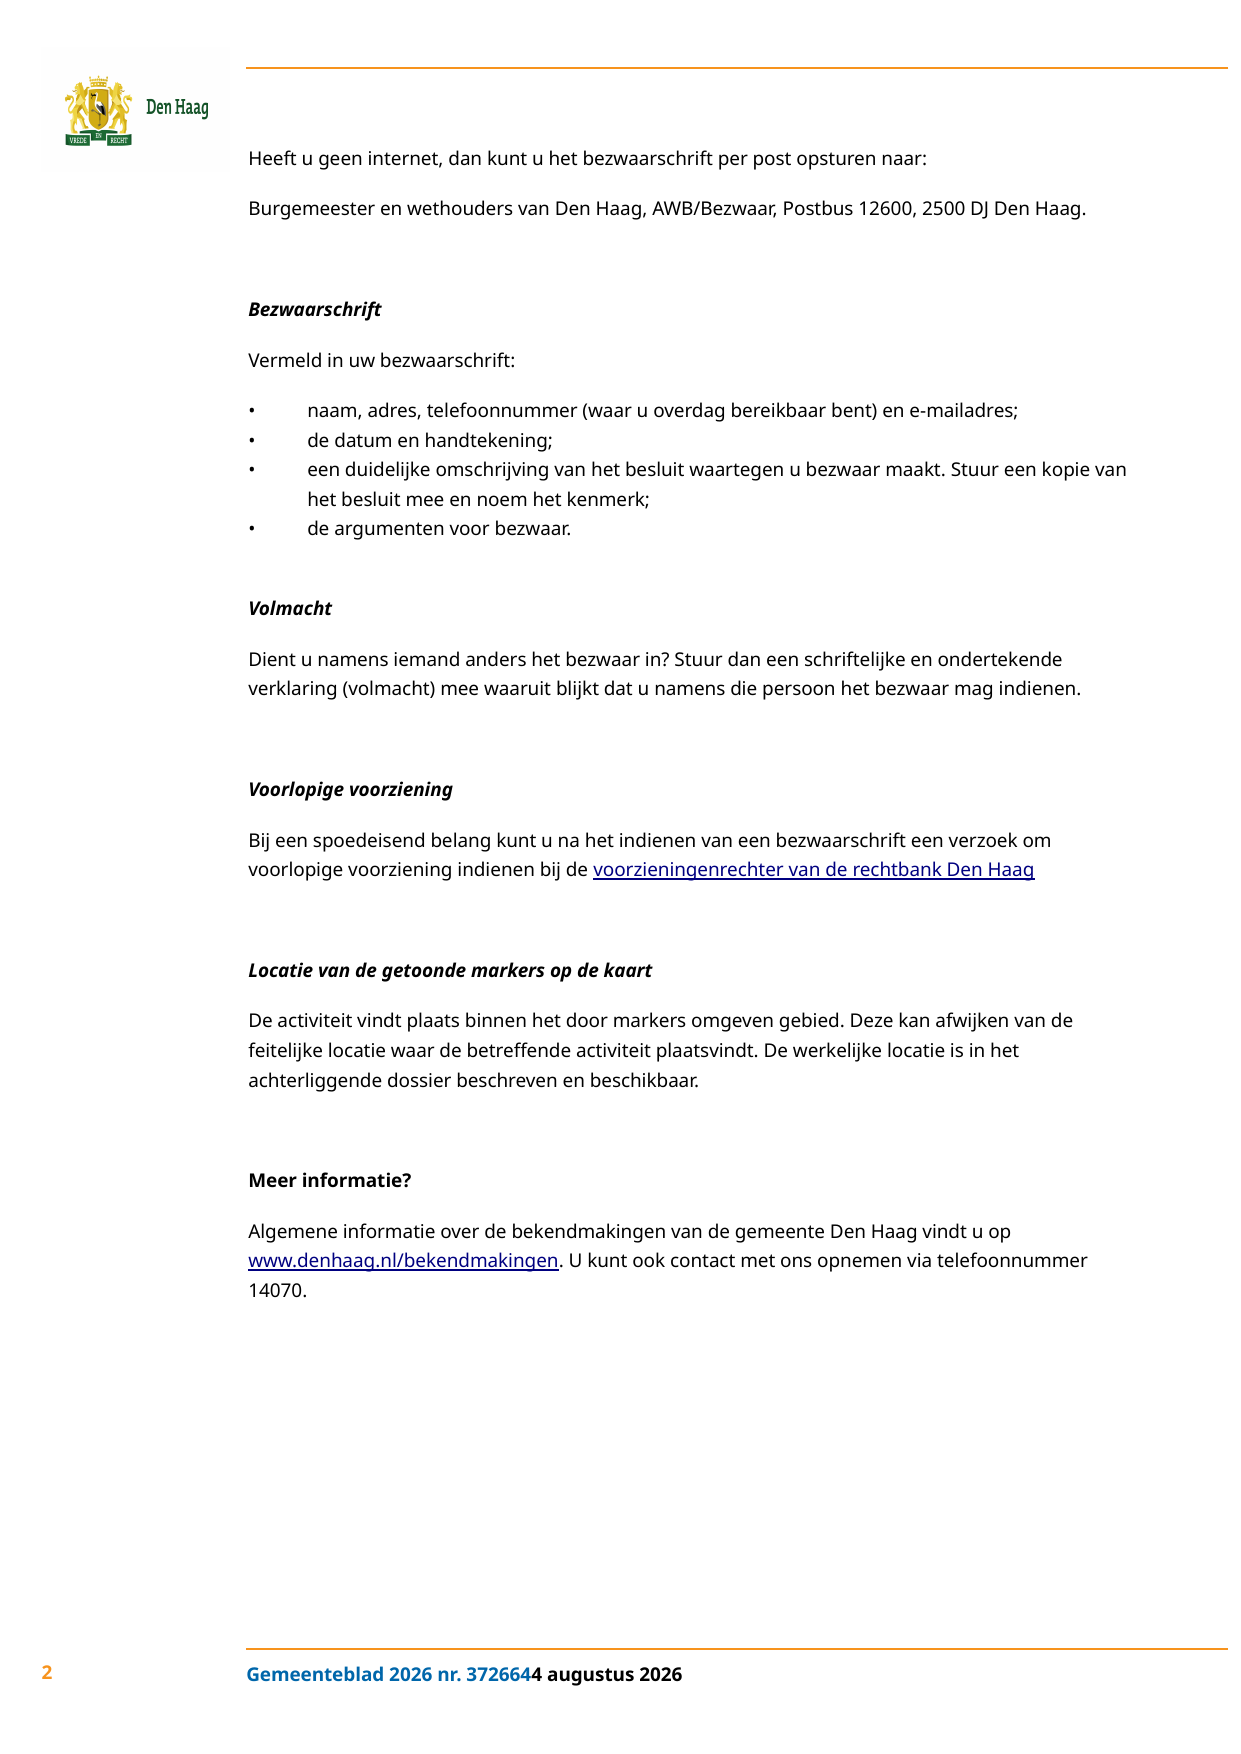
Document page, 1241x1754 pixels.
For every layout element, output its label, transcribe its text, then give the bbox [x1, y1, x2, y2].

picture [41, 47, 231, 172]
list een duidelijke omschrijving van het besluit waartegen u bezwaar maakt. Stuur een kopie van het besluit mee en noem het kenmerk; [248, 456, 1152, 512]
list naam, adres, telefoonnummer (waar u overdag bereikbaar bent) en e-mailadres; [248, 397, 1152, 423]
list de datum en handtekening; [248, 427, 1152, 453]
list de argumenten voor bezwaar. [248, 516, 1152, 541]
text Bezwaarschrift [248, 296, 1152, 322]
text Heeft u geen internet, dan kunt u het bezwaarschrift per post opsturen naar: [248, 145, 1152, 171]
text Vermeld in uw bezwaarschrift: [248, 347, 1152, 373]
text Voorlopige voorziening [248, 776, 1152, 802]
text Bij een spoedeisend belang kunt u na het indienen van een bezwaarschrift een verzoek om voorlopige voorziening indienen bij de voorzieningenrechter van de rechtbank Den Haag [248, 827, 1152, 882]
text Locatie van de getoonde markers op de kaart [248, 957, 1152, 983]
text De activiteit vindt plaats binnen het door markers omgeven gebied. Deze kan afwijken van de feitelijke locatie waar de betreffende activiteit plaatsvindt. De werkelijke locatie is in het achterliggende dossier beschreven en beschikbaar. [248, 1008, 1152, 1093]
text Meer informatie? [248, 1168, 1152, 1193]
text Volmacht [248, 596, 1152, 621]
text Algemene informatie over de bekendmakingen van de gemeente Den Haag vindt u op www.denhaag.nl/bekendmakingen. U kunt ook contact met ons opnemen via telefoonnummer 14070. [248, 1218, 1152, 1303]
text Dient u namens iemand anders het bezwaar in? Stuur dan een schriftelijke en ondertekende verklaring (volmacht) mee waaruit blijkt dat u namens die persoon het bezwaar mag indienen. [248, 646, 1152, 701]
text Burgemeester en wethouders van Den Haag, AWB/Bezwaar, Postbus 12600, 2500 DJ Den Haag. [248, 196, 1152, 221]
